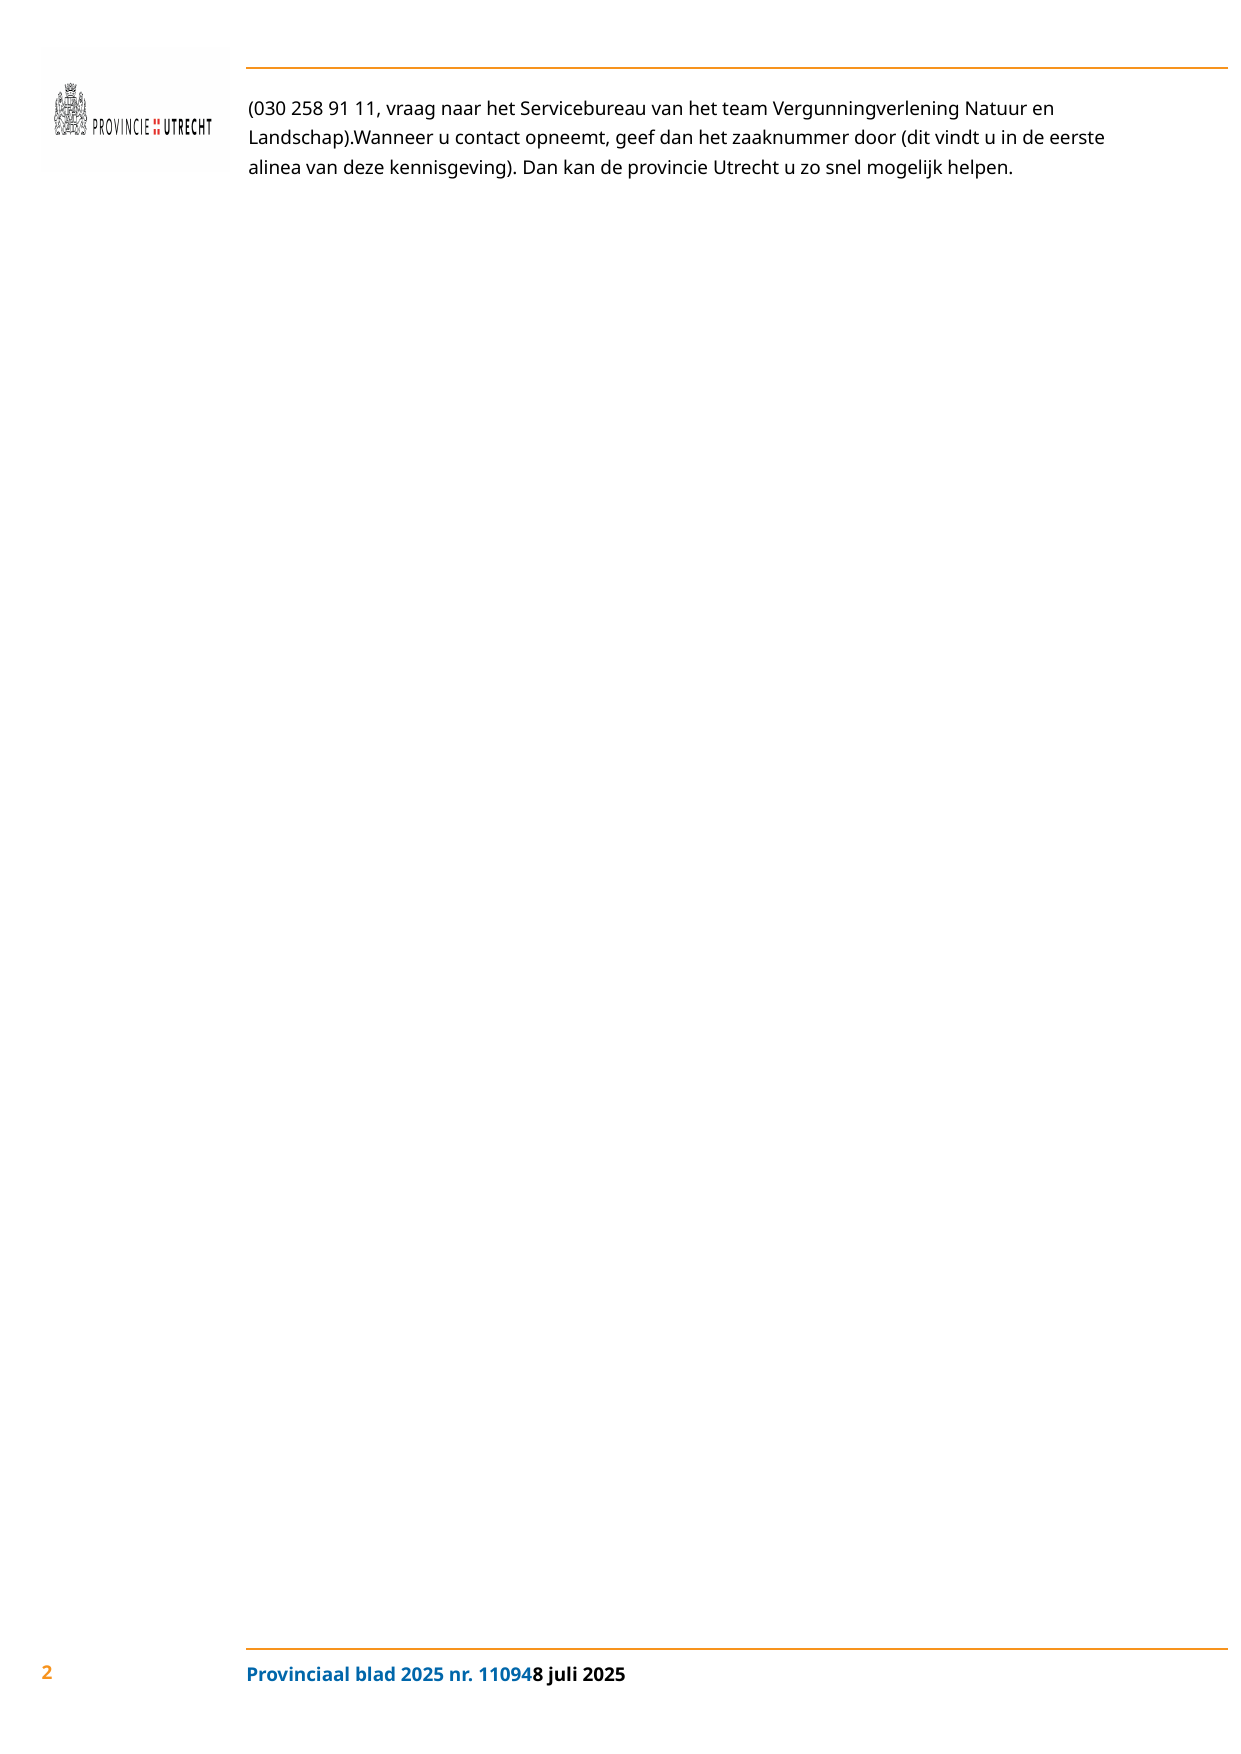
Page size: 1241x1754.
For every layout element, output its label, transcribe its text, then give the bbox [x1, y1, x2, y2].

picture [41, 47, 231, 172]
text (030 258 91 11, vraag naar het Servicebureau van het team Vergunningverlening Natuur en Landschap).Wanneer u contact opneemt, geef dan het zaaknummer door (dit vindt u in de eerste alinea van deze kennisgeving). Dan kan de provincie Utrecht u zo snel mogelijk helpen. [248, 95, 1152, 180]
